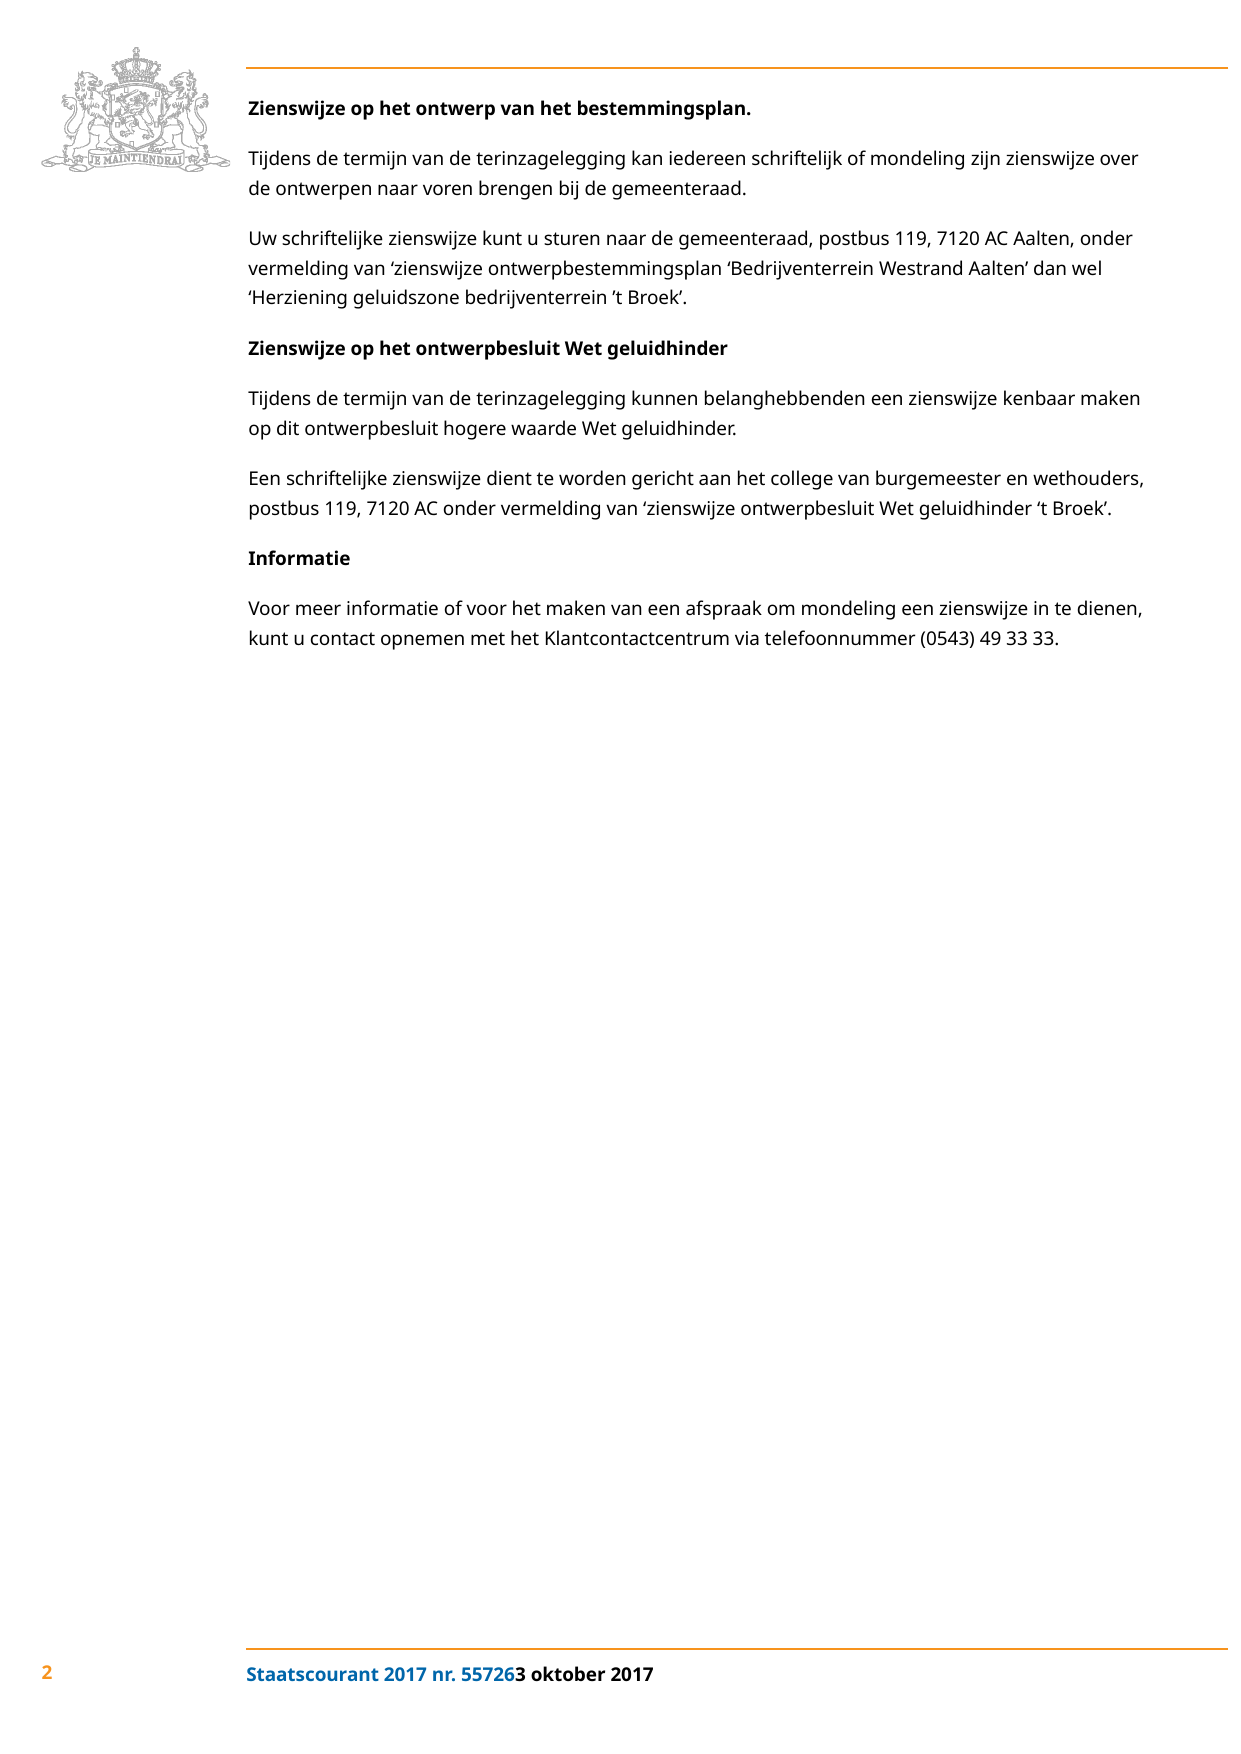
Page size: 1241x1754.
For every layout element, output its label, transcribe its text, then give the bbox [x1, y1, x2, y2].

text Voor meer informatie of voor het maken van een afspraak om mondeling een zienswijze in te dienen, kunt u contact opnemen met het Klantcontactcentrum via telefoonnummer (0543) 49 33 33. [248, 596, 1152, 651]
text Tijdens de termijn van de terinzagelegging kan iedereen schriftelijk of mondeling zijn zienswijze over de ontwerpen naar voren brengen bij de gemeenteraad. [248, 145, 1152, 201]
text Tijdens de termijn van de terinzagelegging kunnen belanghebbenden een zienswijze kenbaar maken op dit ontwerpbesluit hogere waarde Wet geluidhinder. [248, 385, 1152, 441]
text Een schriftelijke zienswijze dient te worden gericht aan het college van burgemeester en wethouders, postbus 119, 7120 AC onder vermelding van ‘zienswijze ontwerpbesluit Wet geluidhinder ‘t Broek’. [248, 465, 1152, 521]
text Zienswijze op het ontwerpbesluit Wet geluidhinder [248, 335, 1152, 361]
picture [41, 47, 231, 172]
text Zienswijze op het ontwerp van het bestemmingsplan. [248, 95, 1152, 121]
text Informatie [248, 545, 1152, 571]
text Uw schriftelijke zienswijze kunt u sturen naar de gemeenteraad, postbus 119, 7120 AC Aalten, onder vermelding van ‘zienswijze ontwerpbestemmingsplan ‘Bedrijventerrein Westrand Aalten’ dan wel ‘Herziening geluidszone bedrijventerrein ’t Broek’. [248, 225, 1152, 310]
